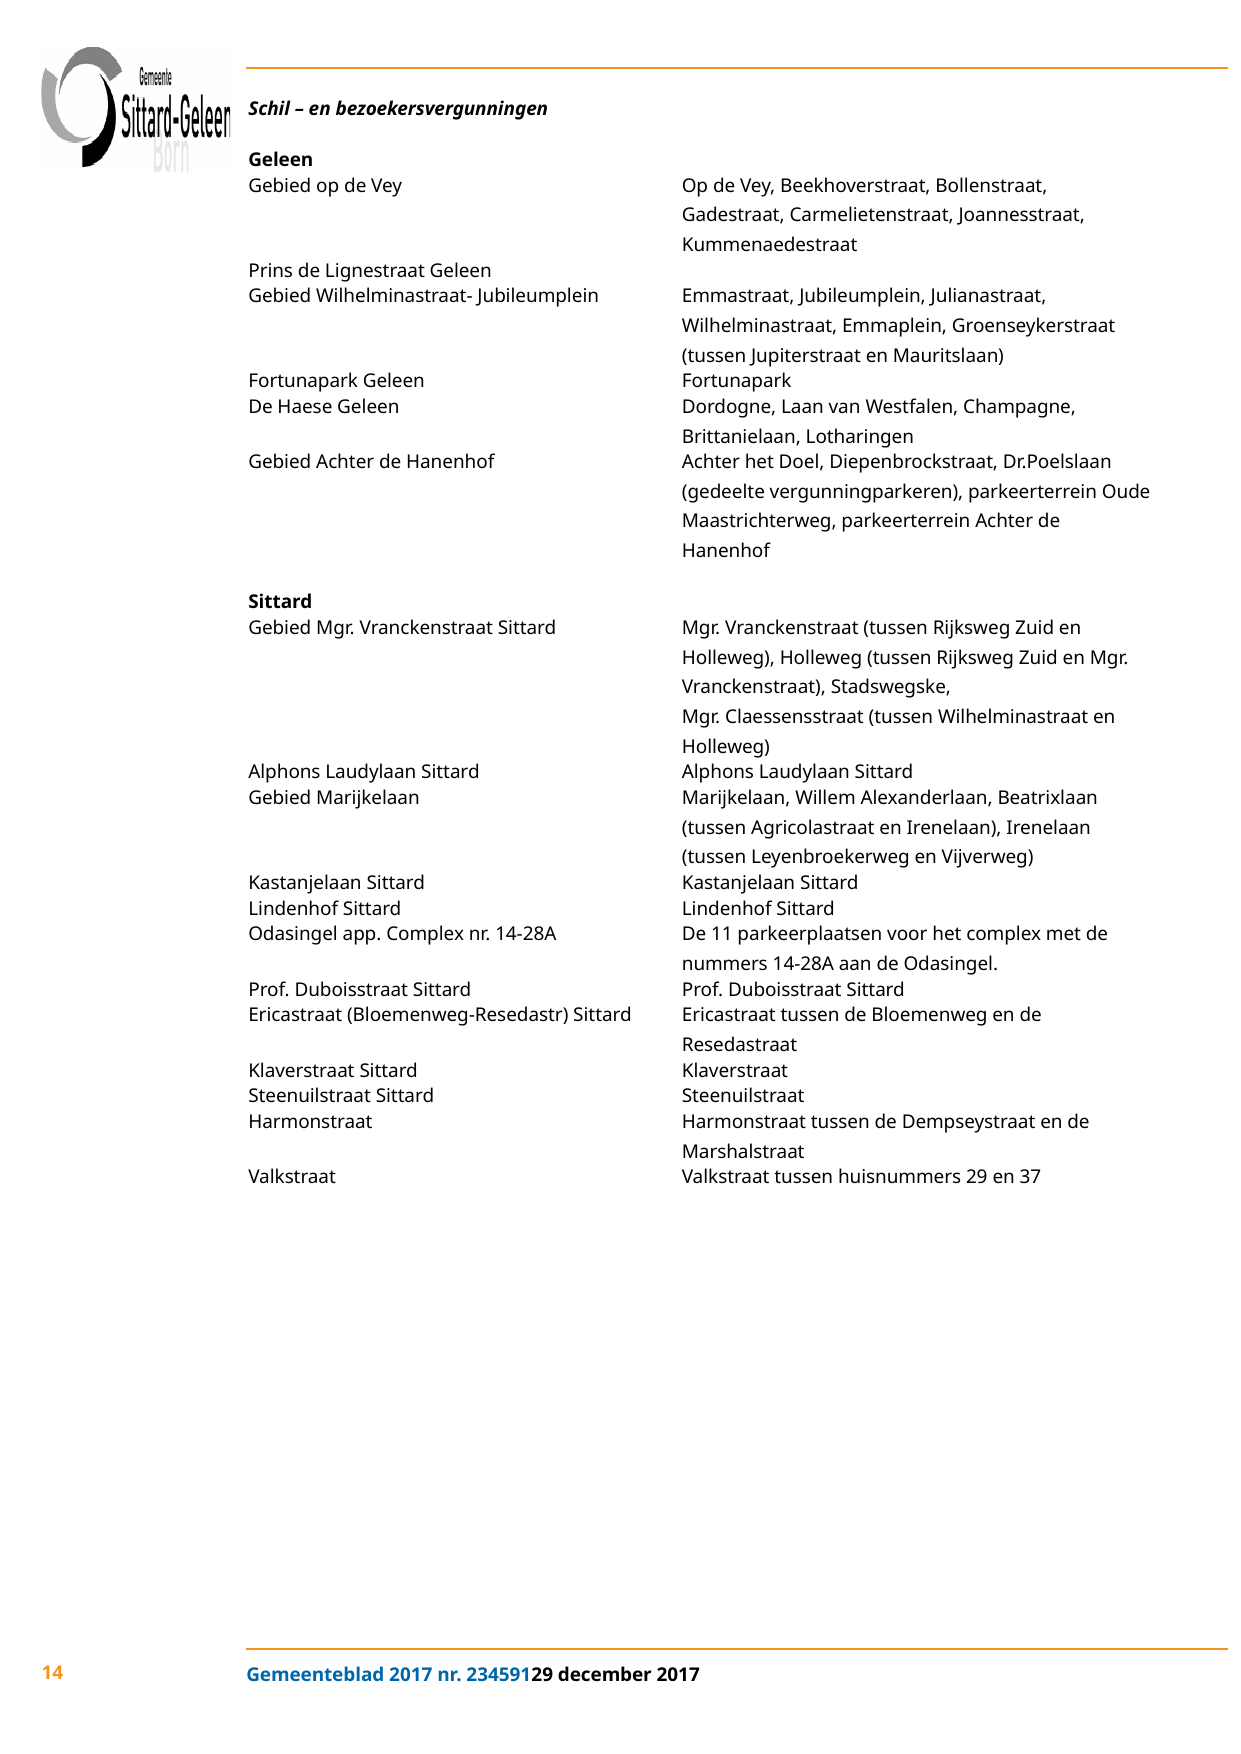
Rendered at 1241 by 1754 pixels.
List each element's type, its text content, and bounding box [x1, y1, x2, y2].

table_cell Kastanjelaan Sittard [248, 869, 682, 895]
table_cell Gebied Mgr. Vranckenstraat Sittard [248, 615, 682, 758]
table_cell Alphons Laudylaan Sittard [248, 759, 682, 784]
table_cell Klaverstraat [682, 1057, 1152, 1083]
table_cell De Haese Geleen [248, 393, 682, 448]
table_cell Steenuilstraat Sittard [248, 1083, 682, 1108]
table_cell Harmonstraat [248, 1109, 682, 1164]
table_cell Gebied Marijkelaan [248, 784, 682, 869]
table_cell De 11 parkeerplaatsen voor het complex met de nummers 14-28A aan de Odasingel. [682, 921, 1152, 976]
table_cell Gebied Achter de Hanenhof [248, 449, 682, 563]
table_cell Dordogne, Laan van Westfalen, Champagne, Brittanielaan, Lotharingen [682, 393, 1152, 448]
table_cell Prins de Lignestraat Geleen [248, 257, 682, 283]
table_cell Marijkelaan, Willem Alexanderlaan, Beatrixlaan (tussen Agricolastraat en Irenelaan), Irenelaan (tussen Leyenbroekerweg en Vijverweg) [682, 784, 1152, 869]
table_cell Valkstraat tussen huisnummers 29 en 37 [682, 1164, 1152, 1189]
table_cell Mgr. Vranckenstraat (tussen Rijksweg Zuid en Holleweg), Holleweg (tussen Rijksweg Zuid en Mgr. Vranckenstraat), Stadswegske, Mgr. Claessensstraat (tussen Wilhelminastraat en Holleweg) [682, 615, 1152, 758]
picture [41, 47, 231, 172]
table_cell Lindenhof Sittard [682, 895, 1152, 921]
table_header [682, 95, 1152, 121]
table_cell Lindenhof Sittard [248, 895, 682, 921]
table_cell Gebied Wilhelminastraat- Jubileumplein [248, 283, 682, 367]
table_cell Harmonstraat tussen de Dempseystraat en de Marshalstraat [682, 1109, 1152, 1164]
table_cell Op de Vey, Beekhoverstraat, Bollenstraat, Gadestraat, Carmelietenstraat, Joannesstraat, Kummenaedestraat [682, 172, 1152, 257]
table_cell [682, 146, 1152, 172]
table_cell Fortunapark [682, 368, 1152, 393]
table_cell Ericastraat (Bloemenweg-Resedastr) Sittard [248, 1002, 682, 1057]
table_cell Alphons Laudylaan Sittard [682, 759, 1152, 784]
table_cell Steenuilstraat [682, 1083, 1152, 1108]
table_cell [248, 121, 682, 146]
table_cell Fortunapark Geleen [248, 368, 682, 393]
table_cell [682, 257, 1152, 283]
table_cell [682, 121, 1152, 146]
table_cell [682, 563, 1152, 589]
table_cell Odasingel app. Complex nr. 14-28A [248, 921, 682, 976]
table_cell Ericastraat tussen de Bloemenweg en de Resedastraat [682, 1002, 1152, 1057]
table_header Schil – en bezoekersvergunningen [248, 95, 682, 121]
table_cell Klaverstraat Sittard [248, 1057, 682, 1083]
table_cell Prof. Duboisstraat Sittard [248, 976, 682, 1002]
table_cell Kastanjelaan Sittard [682, 869, 1152, 895]
table_cell Achter het Doel, Diepenbrockstraat, Dr.Poelslaan (gedeelte vergunningparkeren), parkeerterrein Oude Maastrichterweg, parkeerterrein Achter de Hanenhof [682, 449, 1152, 563]
table_cell Valkstraat [248, 1164, 682, 1189]
table_cell Gebied op de Vey [248, 172, 682, 257]
table_cell Emmastraat, Jubileumplein, Julianastraat, Wilhelminastraat, Emmaplein, Groenseykerstraat (tussen Jupiterstraat en Mauritslaan) [682, 283, 1152, 367]
table_cell [682, 589, 1152, 614]
table_cell [248, 563, 682, 589]
table_cell Sittard [248, 589, 682, 614]
table_cell Prof. Duboisstraat Sittard [682, 976, 1152, 1002]
table_cell Geleen [248, 146, 682, 172]
